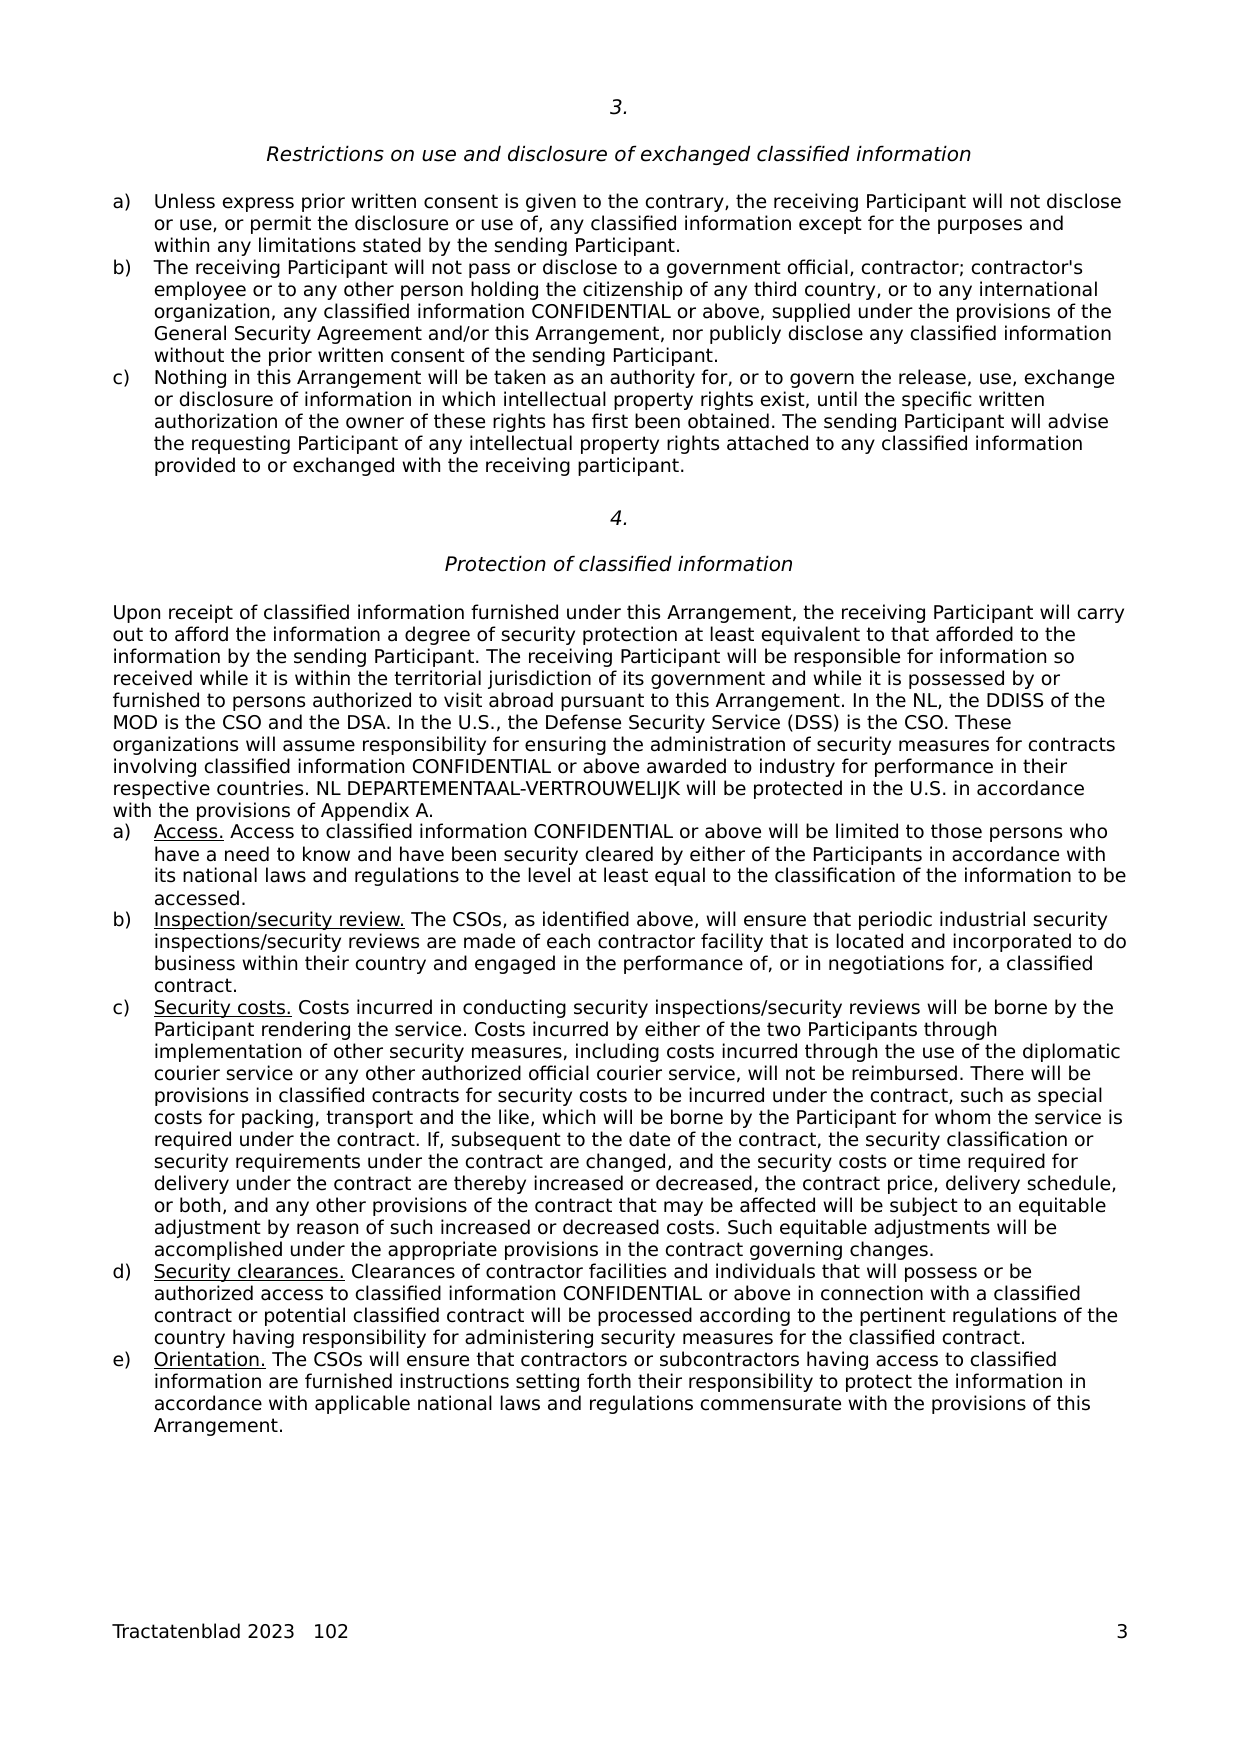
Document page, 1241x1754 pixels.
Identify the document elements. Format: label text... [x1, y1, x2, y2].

text d) Security clearances. Clearances of contractor facilities and individuals that will possess or be authorized access to classified information CONFIDENTIAL or above in connection with a classified contract or potential classified contract will be processed according to the pertinent regulations of the country having responsibility for administering security measures for the classified contract. [112, 1261, 1128, 1349]
text b) Inspection/security review. The CSOs, as identified above, will ensure that periodic industrial security inspections/security reviews are made of each contractor facility that is located and incorporated to do business within their country and engaged in the performance of, or in negotiations for, a classified contract. [112, 909, 1128, 997]
subtitle 3. Restrictions on use and disclosure of exchanged classified information [112, 96, 1128, 166]
text a) Unless express prior written consent is given to the contrary, the receiving Participant will not disclose or use, or permit the disclosure or use of, any classified information except for the purposes and within any limitations stated by the sending Participant. [112, 191, 1128, 257]
text c) Nothing in this Arrangement will be taken as an authority for, or to govern the release, use, exchange or disclosure of information in which intellectual property rights exist, until the specific written authorization of the owner of these rights has first been obtained. The sending Participant will advise the requesting Participant of any intellectual property rights attached to any classified information provided to or exchanged with the receiving participant. [112, 367, 1128, 477]
text e) Orientation. The CSOs will ensure that contractors or subcontractors having access to classified information are furnished instructions setting forth their responsibility to protect the information in accordance with applicable national laws and regulations commensurate with the provisions of this Arrangement. [112, 1349, 1128, 1437]
subtitle 4. Protection of classified information [112, 507, 1128, 577]
text Upon receipt of classified information furnished under this Arrangement, the receiving Participant will carry out to afford the information a degree of security protection at least equivalent to that afforded to the information by the sending Participant. The receiving Participant will be responsible for information so received while it is within the territorial jurisdiction of its government and while it is possessed by or furnished to persons authorized to visit abroad pursuant to this Arrangement. In the NL, the DDISS of the MOD is the CSO and the DSA. In the U.S., the Defense Security Service (DSS) is the CSO. These organizations will assume responsibility for ensuring the administration of security measures for contracts involving classified information CONFIDENTIAL or above awarded to industry for performance in their respective countries. NL DEPARTEMENTAAL-VERTROUWELIJK will be protected in the U.S. in accordance with the provisions of Appendix A. [112, 602, 1128, 821]
text c) Security costs. Costs incurred in conducting security inspections/security reviews will be borne by the Participant rendering the service. Costs incurred by either of the two Participants through implementation of other security measures, including costs incurred through the use of the diplomatic courier service or any other authorized official courier service, will not be reimbursed. There will be provisions in classified contracts for security costs to be incurred under the contract, such as special costs for packing, transport and the like, which will be borne by the Participant for whom the service is required under the contract. If, subsequent to the date of the contract, the security classification or security requirements under the contract are changed, and the security costs or time required for delivery under the contract are thereby increased or decreased, the contract price, delivery schedule, or both, and any other provisions of the contract that may be affected will be subject to an equitable adjustment by reason of such increased or decreased costs. Such equitable adjustments will be accomplished under the appropriate provisions in the contract governing changes. [112, 997, 1128, 1261]
text b) The receiving Participant will not pass or disclose to a government official, contractor; contractor's employee or to any other person holding the citizenship of any third country, or to any international organization, any classified information CONFIDENTIAL or above, supplied under the provisions of the General Security Agreement and/or this Arrangement, nor publicly disclose any classified information without the prior written consent of the sending Participant. [112, 257, 1128, 367]
text a) Access. Access to classified information CONFIDENTIAL or above will be limited to those persons who have a need to know and have been security cleared by either of the Participants in accordance with its national laws and regulations to the level at least equal to the classification of the information to be accessed. [112, 821, 1128, 909]
